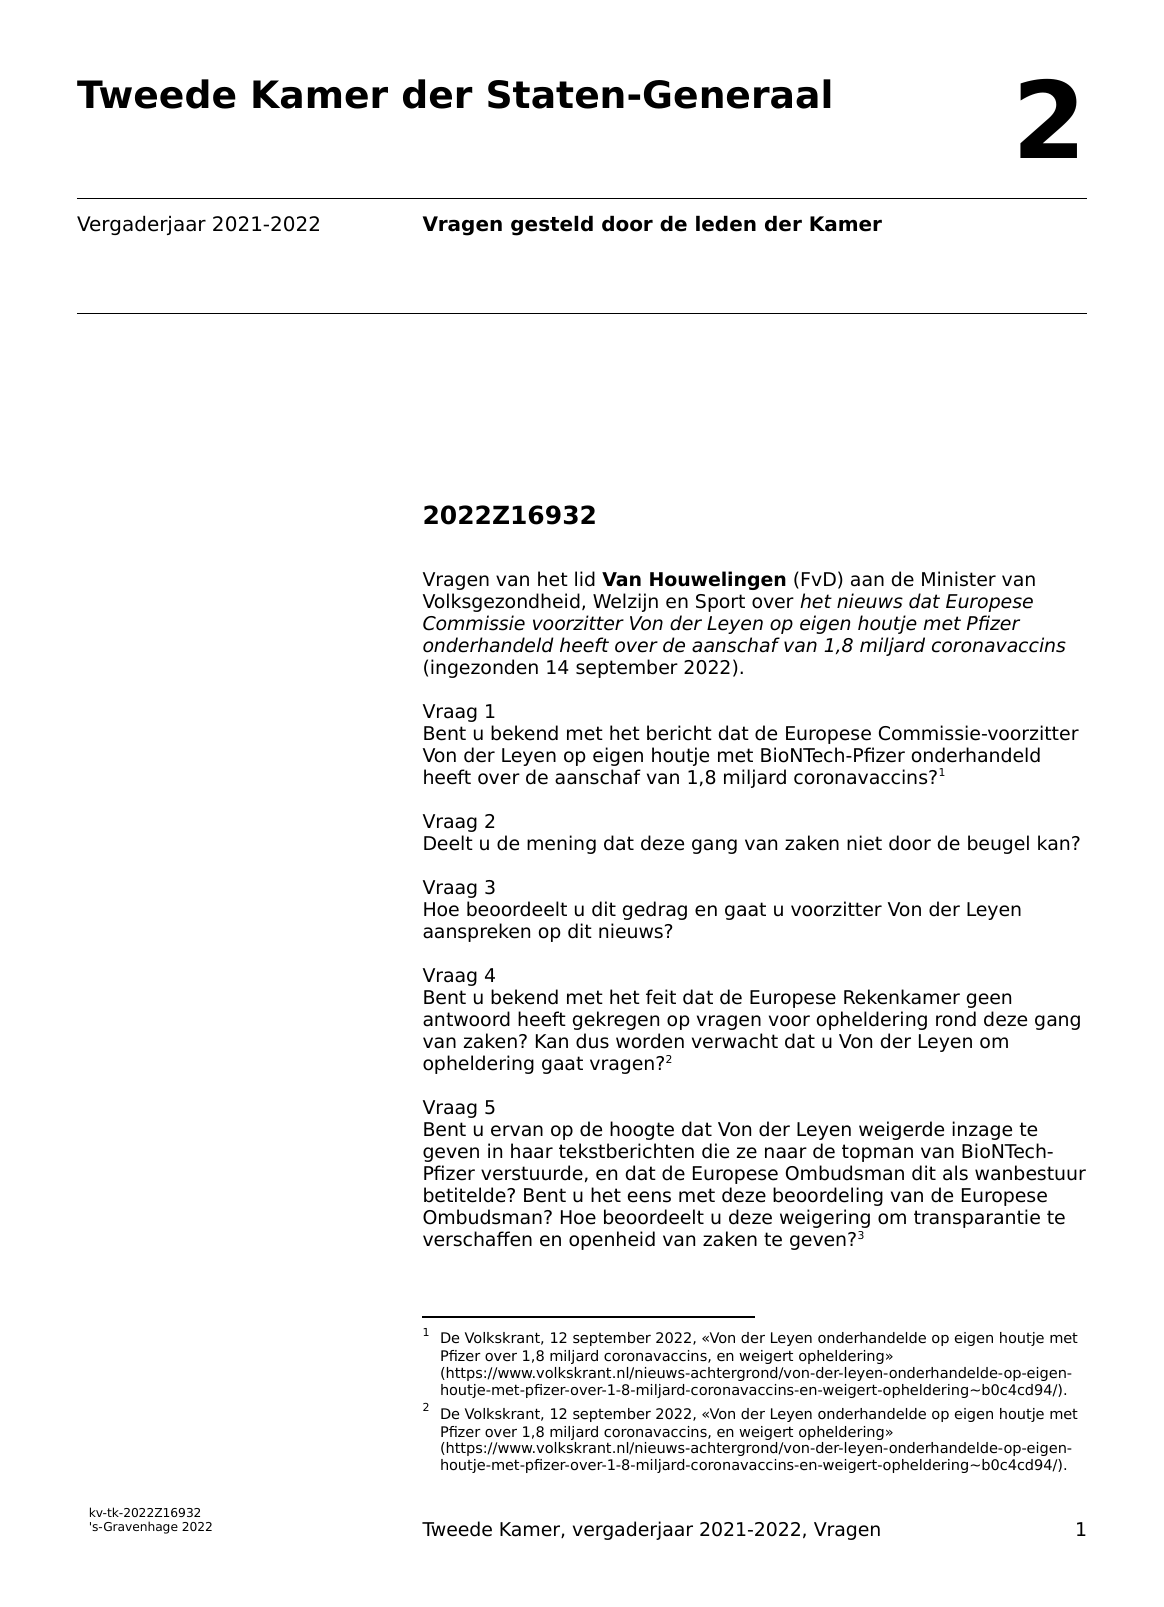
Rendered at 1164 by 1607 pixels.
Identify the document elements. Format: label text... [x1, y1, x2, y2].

table_cell Vragen gesteld door de leden der Kamer [422, 199, 1087, 313]
text Bent u ervan op de hoogte dat Von der Leyen weigerde inzage te geven in haar tekstberichten die ze naar de topman van BioNTech-Pfizer verstuurde, en dat de Europese Ombudsman dit als wanbestuur betitelde? Bent u het eens met deze beoordeling van de Europese Ombudsman? Hoe beoordeelt u deze weigering om transparantie te verschaffen en openheid van zaken te geven? [422, 1119, 1087, 1251]
text Vragen van het lid Van Houwelingen (FvD) aan de Minister van Volksgezondheid, Welzijn en Sport over het nieuws dat Europese Commissie voorzitter Von der Leyen op eigen houtje met Pfizer onderhandeld heeft over de aanschaf van 1,8 miljard coronavaccins (ingezonden 14 september 2022). [422, 569, 1087, 679]
text De Volkskrant, 12 september 2022, «Von der Leyen onderhandelde op eigen houtje met Pfizer over 1,8 miljard coronavaccins, en weigert opheldering» (https://www.volkskrant.nl/nieuws-achtergrond/von-der-leyen-onderhandelde-op-eigen-houtje-met-pfizer-over-1-8-miljard-coronavaccins-en-weigert-opheldering~b0c4cd94/). [422, 1402, 1087, 1474]
text Vraag 2 [422, 811, 1087, 833]
text Hoe beoordeelt u dit gedrag en gaat u voorzitter Von der Leyen aanspreken op dit nieuws? [422, 899, 1087, 943]
text Vraag 1 [422, 701, 1087, 723]
table_header 2 [886, 59, 1087, 198]
text Deelt u de mening dat deze gang van zaken niet door de beugel kan? [422, 833, 1087, 855]
text 's-Gravenhage 2022 [88, 1520, 323, 1534]
table_header Tweede Kamer der Staten-Generaal [77, 59, 886, 198]
text Vraag 3 [422, 877, 1087, 899]
table_cell Vergaderjaar 2021-2022 [77, 199, 422, 313]
text Vraag 5 [422, 1097, 1087, 1119]
text kv-tk-2022Z16932 [88, 1506, 323, 1520]
text Bent u bekend met het feit dat de Europese Rekenkamer geen antwoord heeft gekregen op vragen voor opheldering rond deze gang van zaken? Kan dus worden verwacht dat u Von der Leyen om opheldering gaat vragen? [422, 987, 1087, 1075]
text De Volkskrant, 12 september 2022, «Von der Leyen onderhandelde op eigen houtje met Pfizer over 1,8 miljard coronavaccins, en weigert opheldering» (https://www.volkskrant.nl/nieuws-achtergrond/von-der-leyen-onderhandelde-op-eigen-houtje-met-pfizer-over-1-8-miljard-coronavaccins-en-weigert-opheldering~b0c4cd94/). [422, 1326, 1087, 1399]
text 2022Z16932 [422, 501, 1087, 531]
text Vraag 4 [422, 965, 1087, 987]
text Bent u bekend met het bericht dat de Europese Commissie-voorzitter Von der Leyen op eigen houtje met BioNTech-Pfizer onderhandeld heeft over de aanschaf van 1,8 miljard coronavaccins? [422, 723, 1087, 789]
